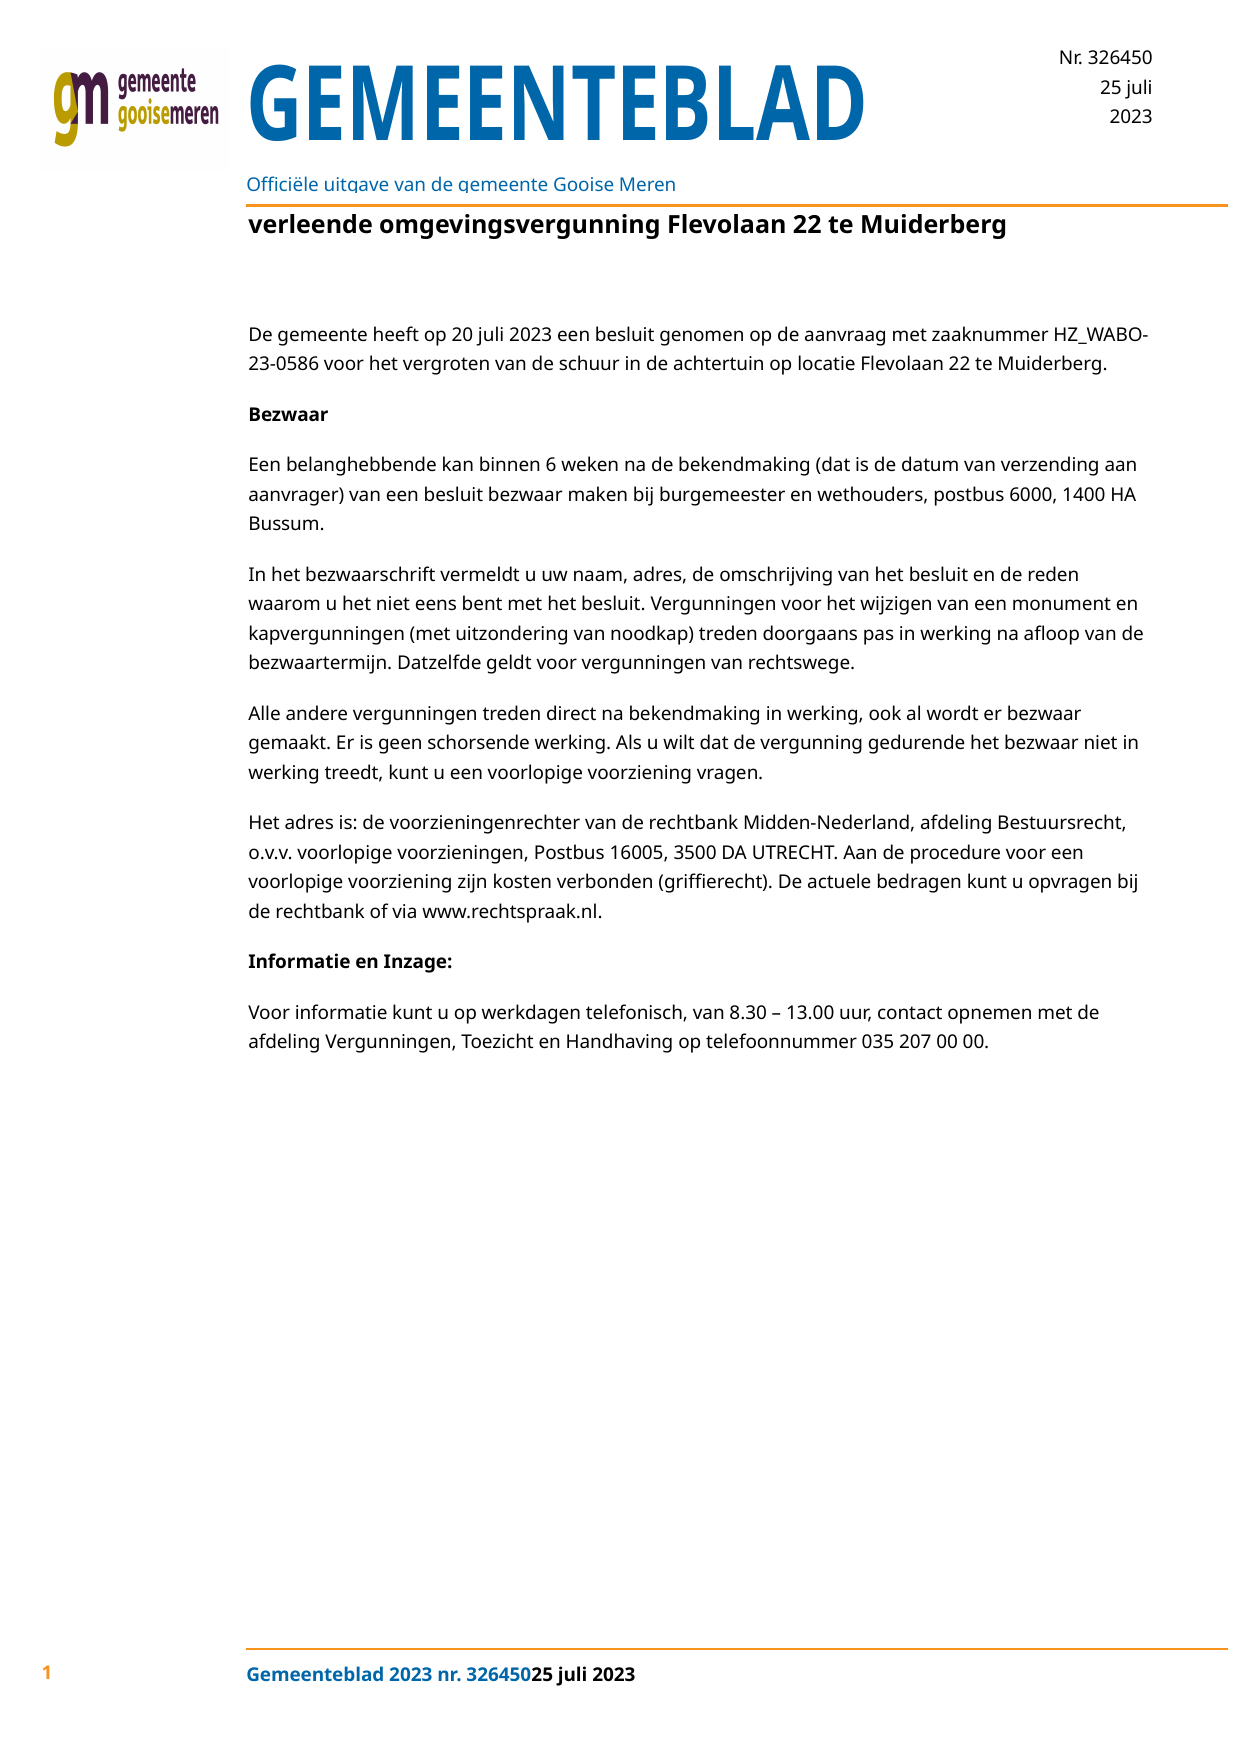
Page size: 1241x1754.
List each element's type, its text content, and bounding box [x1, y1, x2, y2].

text verleende omgevingsvergunning Flevolaan 22 te Muiderberg [248, 207, 1152, 241]
text De gemeente heeft op 20 juli 2023 een besluit genomen op de aanvraag met zaaknummer HZ_WABO-23-0586 voor het vergroten van de schuur in de achtertuin op locatie Flevolaan 22 te Muiderberg. [248, 321, 1152, 376]
picture [41, 47, 231, 172]
text Een belanghebbende kan binnen 6 weken na de bekendmaking (dat is de datum van verzending aan aanvrager) van een besluit bezwaar maken bij burgemeester en wethouders, postbus 6000, 1400 HA Bussum. [248, 451, 1152, 536]
text In het bezwaarschrift vermeldt u uw naam, adres, de omschrijving van het besluit en de reden waarom u het niet eens bent met het besluit. Vergunningen voor het wijzigen van een monument en kapvergunningen (met uitzondering van noodkap) treden doorgaans pas in werking na afloop van de bezwaartermijn. Datzelfde geldt voor vergunningen van rechtswege. [248, 561, 1152, 675]
text Het adres is: de voorzieningenrechter van de rechtbank Midden-Nederland, afdeling Bestuursrecht, o.v.v. voorlopige voorzieningen, Postbus 16005, 3500 DA UTRECHT. Aan de procedure voor een voorlopige voorziening zijn kosten verbonden (griffierecht). De actuele bedragen kunt u opvragen bij de rechtbank of via www.rechtspraak.nl. [248, 809, 1152, 924]
text Bezwaar [248, 401, 1152, 426]
text Informatie en Inzage: [248, 949, 1152, 974]
text Alle andere vergunningen treden direct na bekendmaking in werking, ook al wordt er bezwaar gemaakt. Er is geen schorsende werking. Als u wilt dat de vergunning gedurende het bezwaar niet in werking treedt, kunt u een voorlopige voorziening vragen. [248, 700, 1152, 785]
text Voor informatie kunt u op werkdagen telefonisch, van 8.30 – 13.00 uur, contact opnemen met de afdeling Vergunningen, Toezicht en Handhaving op telefoonnummer 035 207 00 00. [248, 999, 1152, 1054]
